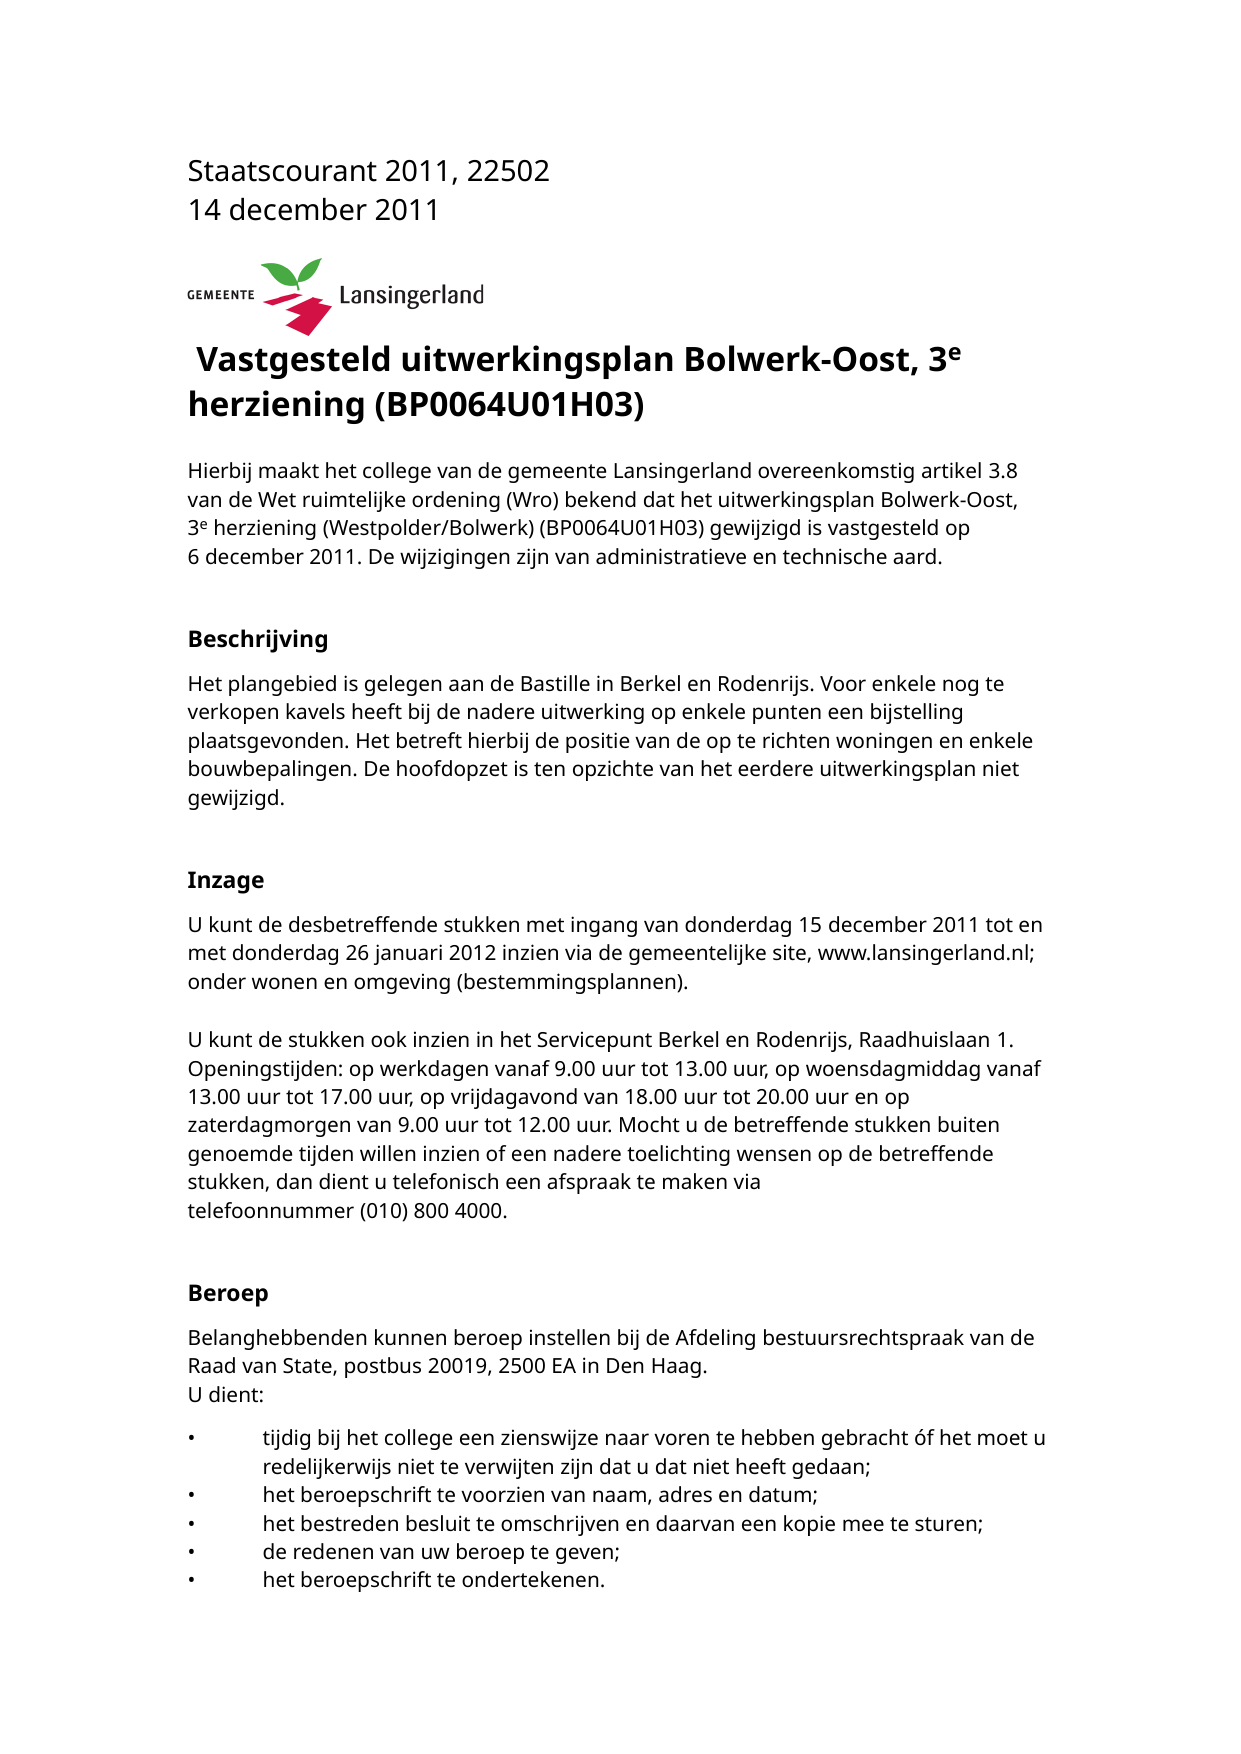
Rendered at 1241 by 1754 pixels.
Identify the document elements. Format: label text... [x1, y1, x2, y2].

subtitle Beschrijving [187, 623, 1053, 654]
text Staatscourant 2011, 22502 [187, 150, 1053, 190]
text 14 december 2011 [187, 190, 1053, 229]
picture [187, 258, 484, 336]
text U kunt de stukken ook inzien in het Servicepunt Berkel en Rodenrijs, Raadhuislaan 1. Openingstijden: op werkdagen vanaf 9.00 uur tot 13.00 uur, op woensdagmiddag vanaf 13.00 uur tot 17.00 uur, op vrijdagavond van 18.00 uur tot 20.00 uur en op zaterdagmorgen van 9.00 uur tot 12.00 uur. Mocht u de betreffende stukken buiten genoemde tijden willen inzien of een nadere toelichting wensen op de betreffende stukken, dan dient u telefonisch een afspraak te maken via telefoonnummer (010) 800 4000. [187, 1025, 1053, 1224]
subtitle Vastgesteld uitwerkingsplan Bolwerk-Oost, 3e herziening (BP0064U01H03) [187, 271, 1053, 427]
text U dient: [187, 1380, 1053, 1408]
subtitle Inzage [187, 864, 1053, 895]
subtitle Beroep [187, 1277, 1053, 1308]
text Belanghebbenden kunnen beroep instellen bij de Afdeling bestuursrechtspraak van de Raad van State, postbus 20019, 2500 EA in Den Haag. [187, 1323, 1053, 1380]
list de redenen van uw beroep te geven; [187, 1537, 1053, 1566]
text Hierbij maakt het college van de gemeente Lansingerland overeenkomstig artikel 3.8 van de Wet ruimtelijke ordening (Wro) bekend dat het uitwerkingsplan Bolwerk-Oost, 3e herziening (Westpolder/Bolwerk) (BP0064U01H03) gewijzigd is vastgesteld op 6 december 2011. De wijzigingen zijn van administratieve en technische aard. [187, 457, 1053, 570]
list het beroepschrift te ondertekenen. [187, 1566, 1053, 1594]
list het bestreden besluit te omschrijven en daarvan een kopie mee te sturen; [187, 1509, 1053, 1537]
list het beroepschrift te voorzien van naam, adres en datum; [187, 1480, 1053, 1509]
text U kunt de desbetreffende stukken met ingang van donderdag 15 december 2011 tot en met donderdag 26 januari 2012 inzien via de gemeentelijke site, www.lansingerland.nl; onder wonen en omgeving (bestemmingsplannen). [187, 910, 1053, 995]
text Het plangebied is gelegen aan de Bastille in Berkel en Rodenrijs. Voor enkele nog te verkopen kavels heeft bij de nadere uitwerking op enkele punten een bijstelling plaatsgevonden. Het betreft hierbij de positie van de op te richten woningen en enkele bouwbepalingen. De hoofdopzet is ten opzichte van het eerdere uitwerkingsplan niet gewijzigd. [187, 669, 1053, 811]
list tijdig bij het college een zienswijze naar voren te hebben gebracht óf het moet u redelijkerwijs niet te verwijten zijn dat u dat niet heeft gedaan; [187, 1423, 1053, 1480]
